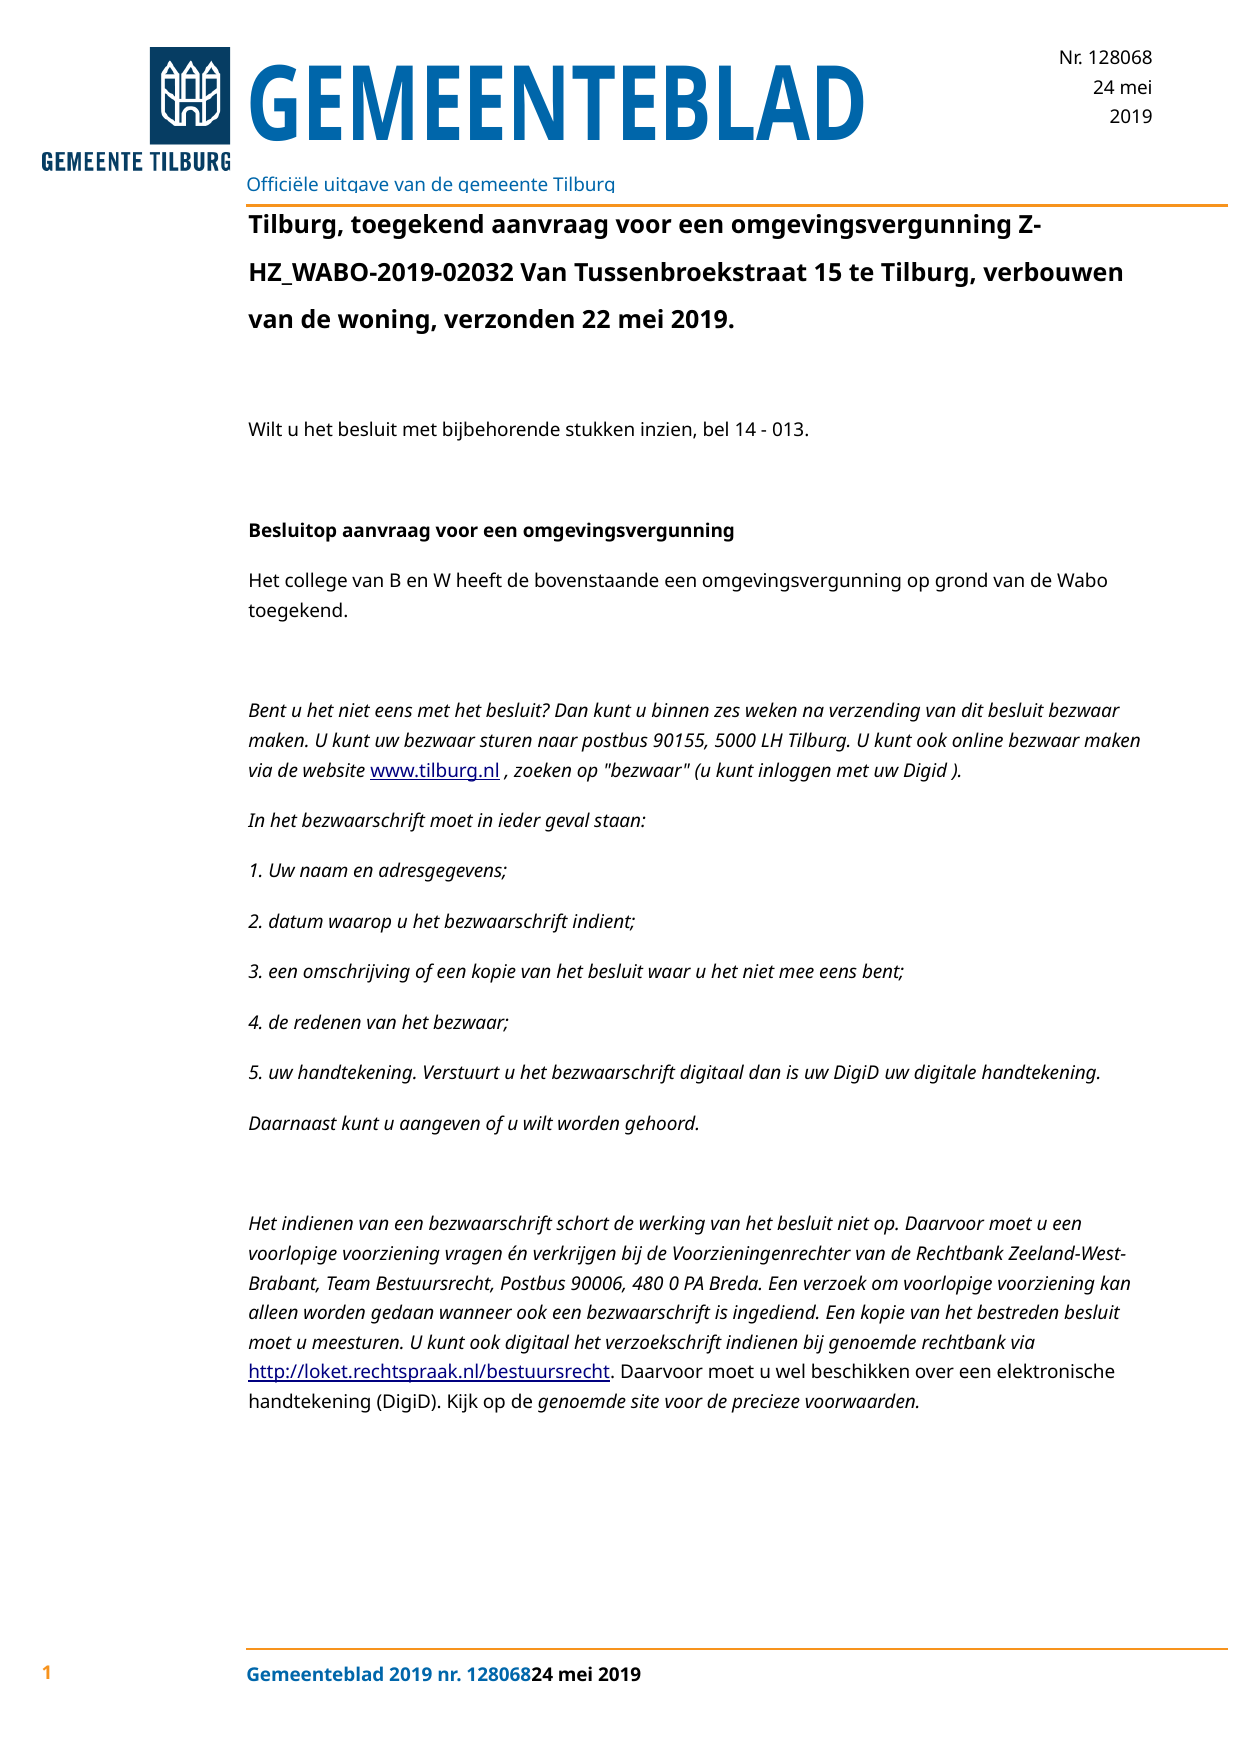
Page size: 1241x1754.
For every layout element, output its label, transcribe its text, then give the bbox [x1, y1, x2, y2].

text 2. datum waarop u het bezwaarschrift indient; [248, 908, 1152, 934]
text 3. een omschrijving of een kopie van het besluit waar u het niet mee eens bent; [248, 958, 1152, 984]
text Daarnaast kunt u aangeven of u wilt worden gehoord. [248, 1110, 1152, 1135]
text 1. Uw naam en adresgegevens; [248, 858, 1152, 883]
text Het college van B en W heeft de bovenstaande een omgevingsvergunning op grond van de Wabo toegekend. [248, 567, 1152, 622]
picture [41, 47, 231, 172]
text Wilt u het besluit met bijbehorende stukken inzien, bel 14 - 013. [248, 416, 1152, 442]
text 5. uw handtekening. Verstuurt u het bezwaarschrift digitaal dan is uw DigiD uw digitale handtekening. [248, 1059, 1152, 1085]
text Besluitop aanvraag voor een omgevingsvergunning [248, 517, 1152, 542]
text Tilburg, toegekend aanvraag voor een omgevingsvergunning Z-HZ_WABO-2019-02032 Van Tussenbroekstraat 15 te Tilburg, verbouwen van de woning, verzonden 22 mei 2019. [248, 207, 1152, 336]
text Het indienen van een bezwaarschrift schort de werking van het besluit niet op. Daarvoor moet u een voorlopige voorziening vragen én verkrijgen bij de Voorzieningenrechter van de Rechtbank Zeeland-West-Brabant, Team Bestuursrecht, Postbus 90006, 480 0 PA Breda. Een verzoek om voorlopige voorziening kan alleen worden gedaan wanneer ook een bezwaarschrift is ingediend. Een kopie van het bestreden besluit moet u meesturen. U kunt ook digitaal het verzoekschrift indienen bij genoemde rechtbank via http://loket.rechtspraak.nl/bestuursrecht. Daarvoor moet u wel beschikken over een elektronische handtekening (DigiD). Kijk op de genoemde site voor de precieze voorwaarden. [248, 1211, 1152, 1414]
text In het bezwaarschrift moet in ieder geval staan: [248, 807, 1152, 833]
text Bent u het niet eens met het besluit? Dan kunt u binnen zes weken na verzending van dit besluit bezwaar maken. U kunt uw bezwaar sturen naar postbus 90155, 5000 LH Tilburg. U kunt ook online bezwaar maken via de website www.tilburg.nl , zoeken op "bezwaar" (u kunt inloggen met uw Digid ). [248, 698, 1152, 782]
text 4. de redenen van het bezwaar; [248, 1009, 1152, 1034]
